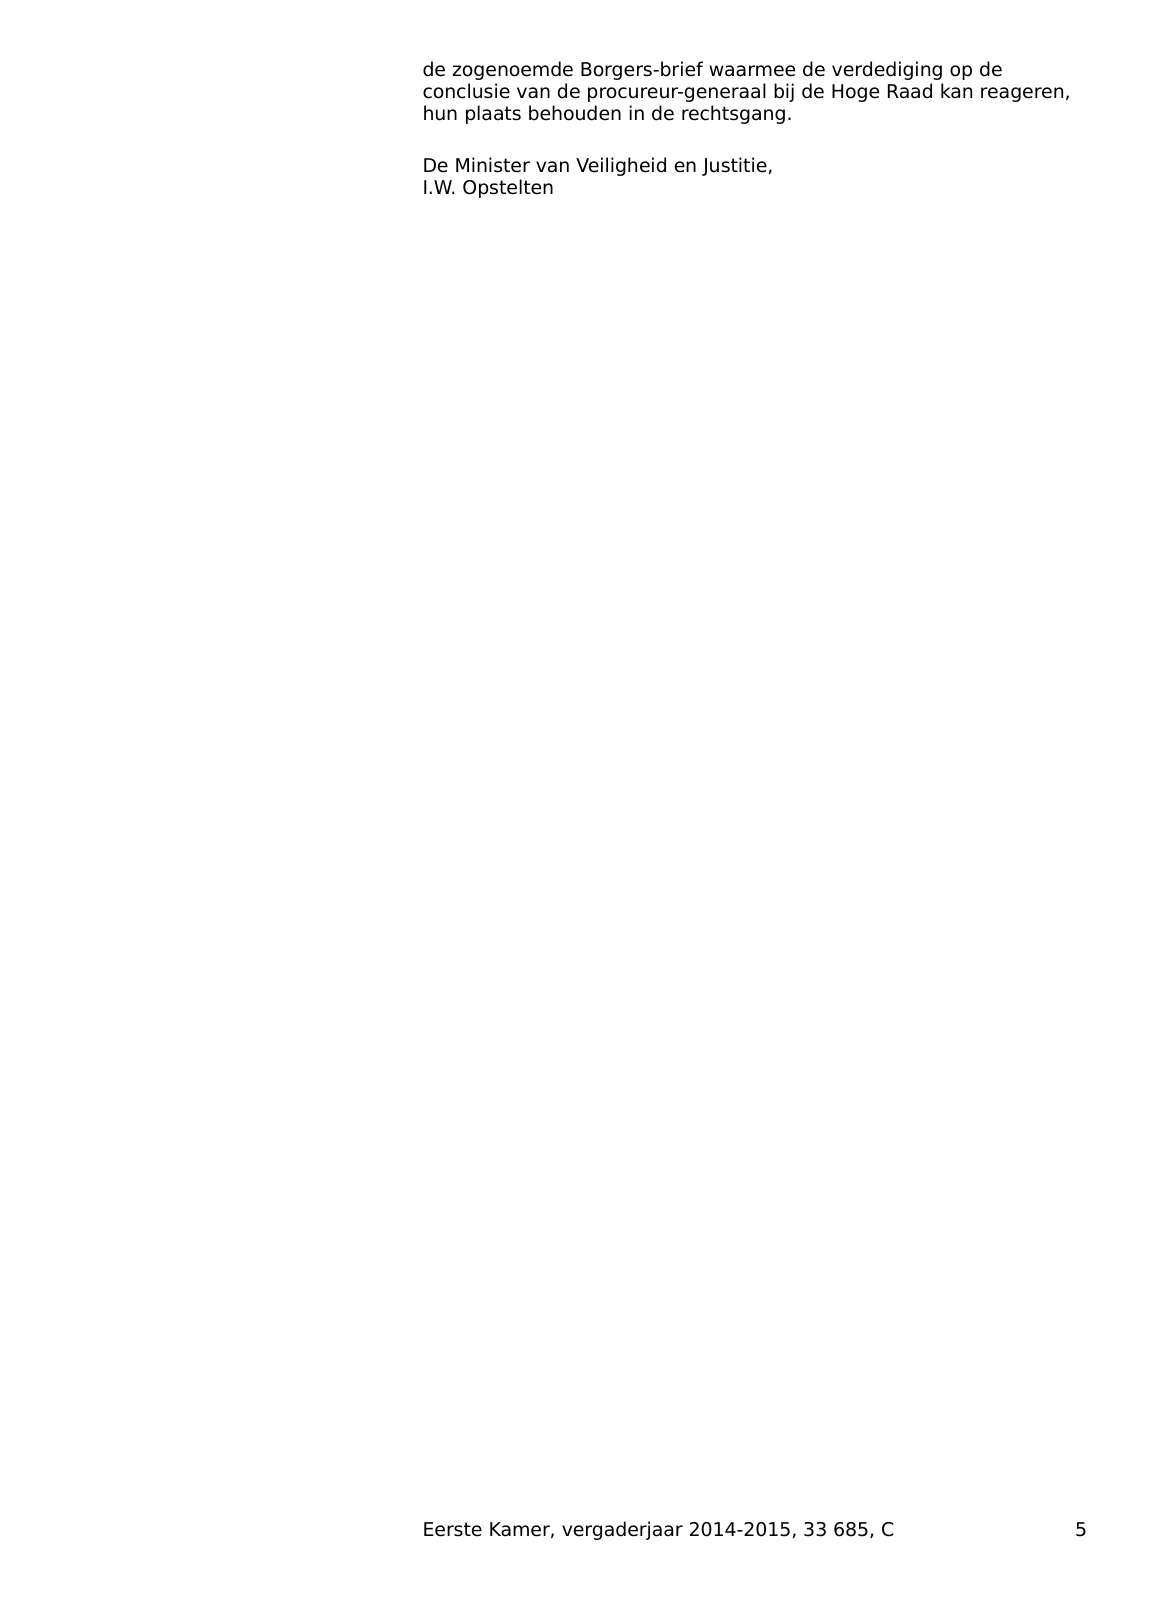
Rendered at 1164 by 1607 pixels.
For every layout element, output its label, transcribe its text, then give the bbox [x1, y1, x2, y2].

text de zogenoemde Borgers-brief waarmee de verdediging op de conclusie van de procureur-generaal bij de Hoge Raad kan reageren, hun plaats behouden in de rechtsgang. [422, 59, 1087, 125]
text De Minister van Veiligheid en Justitie, I.W. Opstelten [422, 155, 1087, 199]
